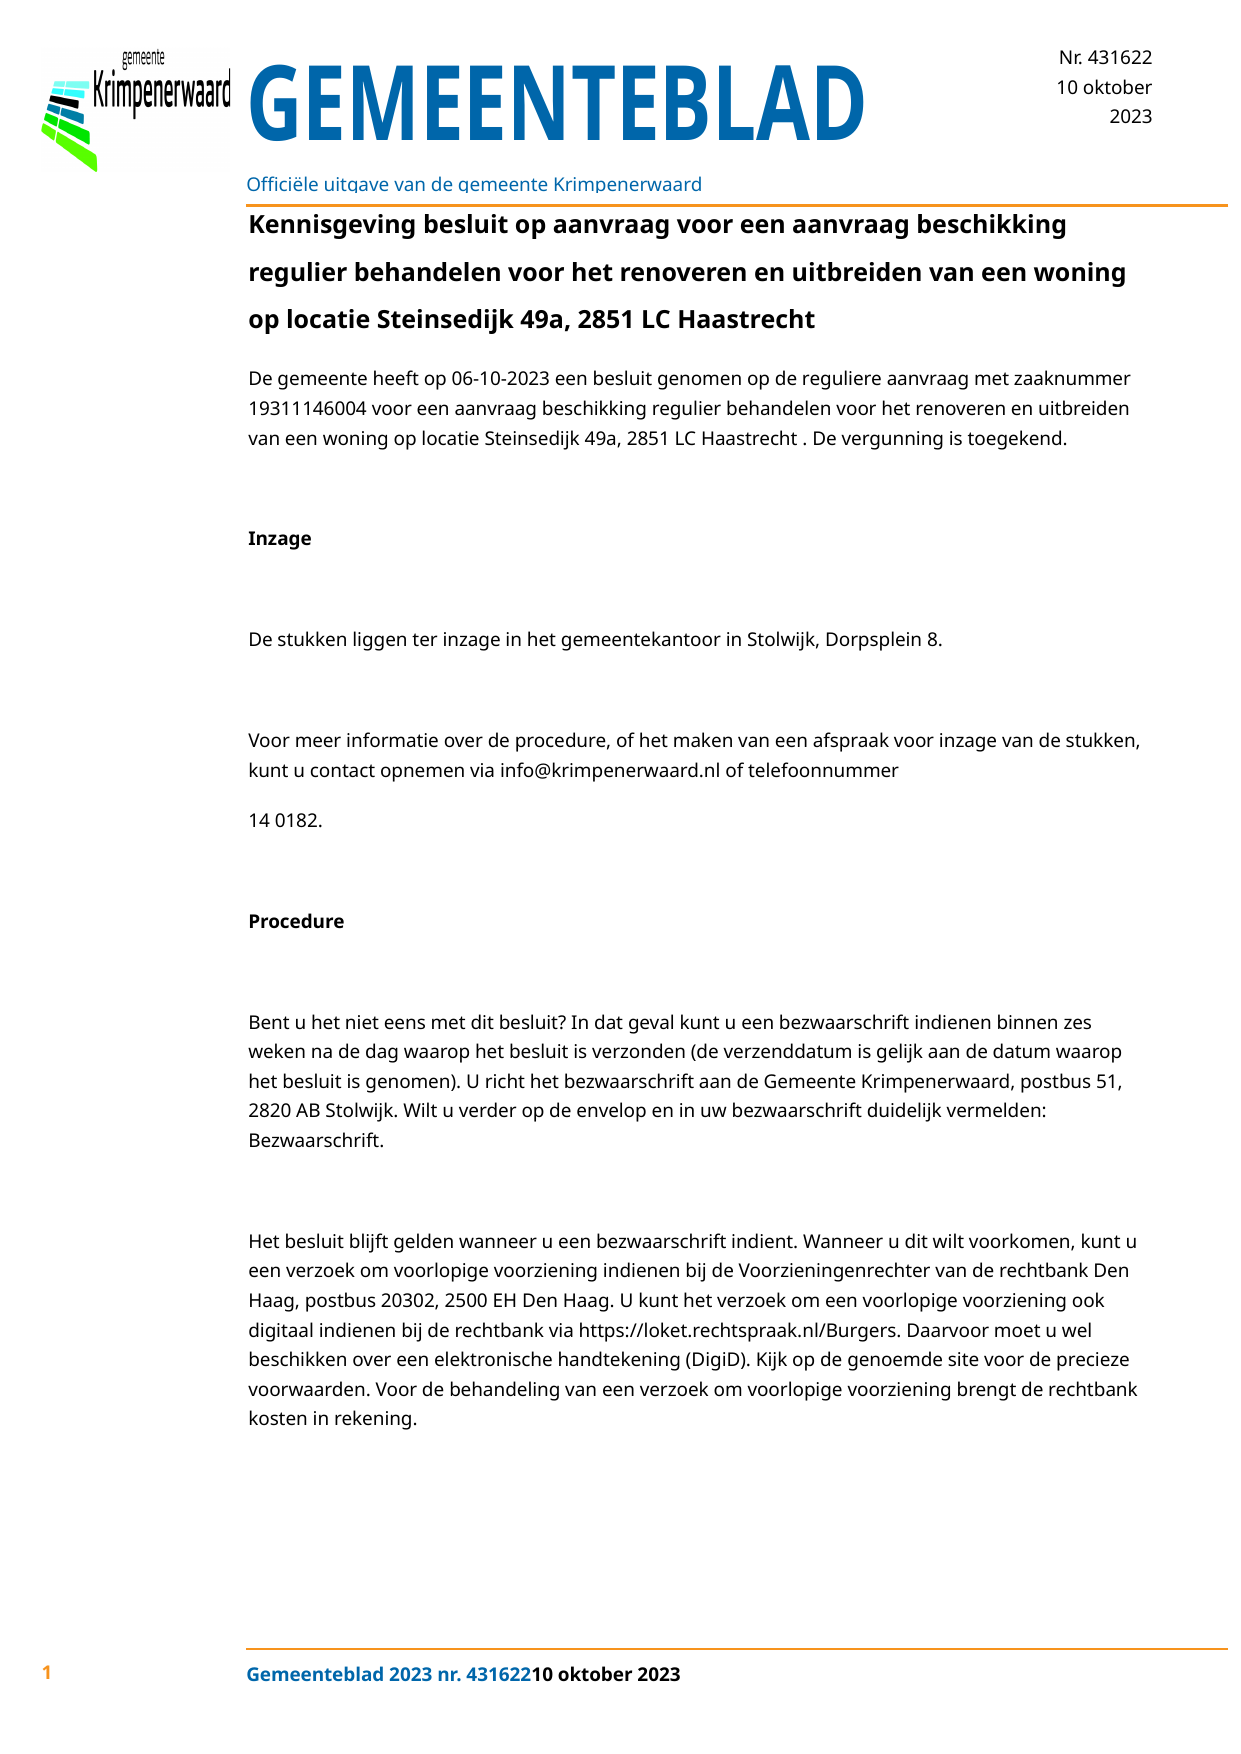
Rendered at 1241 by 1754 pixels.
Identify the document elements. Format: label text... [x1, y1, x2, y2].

text Het besluit blijft gelden wanneer u een bezwaarschrift indient. Wanneer u dit wilt voorkomen, kunt u een verzoek om voorlopige voorziening indienen bij de Voorzieningenrechter van de rechtbank Den Haag, postbus 20302, 2500 EH Den Haag. U kunt het verzoek om een voorlopige voorziening ook digitaal indienen bij de rechtbank via https://loket.rechtspraak.nl/Burgers. Daarvoor moet u wel beschikken over een elektronische handtekening (DigiD). Kijk op de genoemde site voor de precieze voorwaarden. Voor de behandeling van een verzoek om voorlopige voorziening brengt de rechtbank kosten in rekening. [248, 1228, 1152, 1431]
text Procedure [248, 908, 1152, 934]
text De gemeente heeft op 06-10-2023 een besluit genomen op de reguliere aanvraag met zaaknummer 19311146004 voor een aanvraag beschikking regulier behandelen voor het renoveren en uitbreiden van een woning op locatie Steinsedijk 49a, 2851 LC Haastrecht . De vergunning is toegekend. [248, 366, 1152, 450]
text De stukken liggen ter inzage in het gemeentekantoor in Stolwijk, Dorpsplein 8. [248, 626, 1152, 652]
text Kennisgeving besluit op aanvraag voor een aanvraag beschikking regulier behandelen voor het renoveren en uitbreiden van een woning op locatie Steinsedijk 49a, 2851 LC Haastrecht [248, 207, 1152, 336]
picture [41, 47, 231, 172]
text Voor meer informatie over de procedure, of het maken van een afspraak voor inzage van de stukken, kunt u contact opnemen via info@krimpenerwaard.nl of telefoonnummer [248, 727, 1152, 782]
text Bent u het niet eens met dit besluit? In dat geval kunt u een bezwaarschrift indienen binnen zes weken na de dag waarop het besluit is verzonden (de verzenddatum is gelijk aan de datum waarop het besluit is genomen). U richt het bezwaarschrift aan de Gemeente Krimpenerwaard, postbus 51, 2820 AB Stolwijk. Wilt u verder op de envelop en in uw bezwaarschrift duidelijk vermelden: Bezwaarschrift. [248, 1009, 1152, 1153]
text 14 0182. [248, 807, 1152, 833]
text Inzage [248, 526, 1152, 551]
